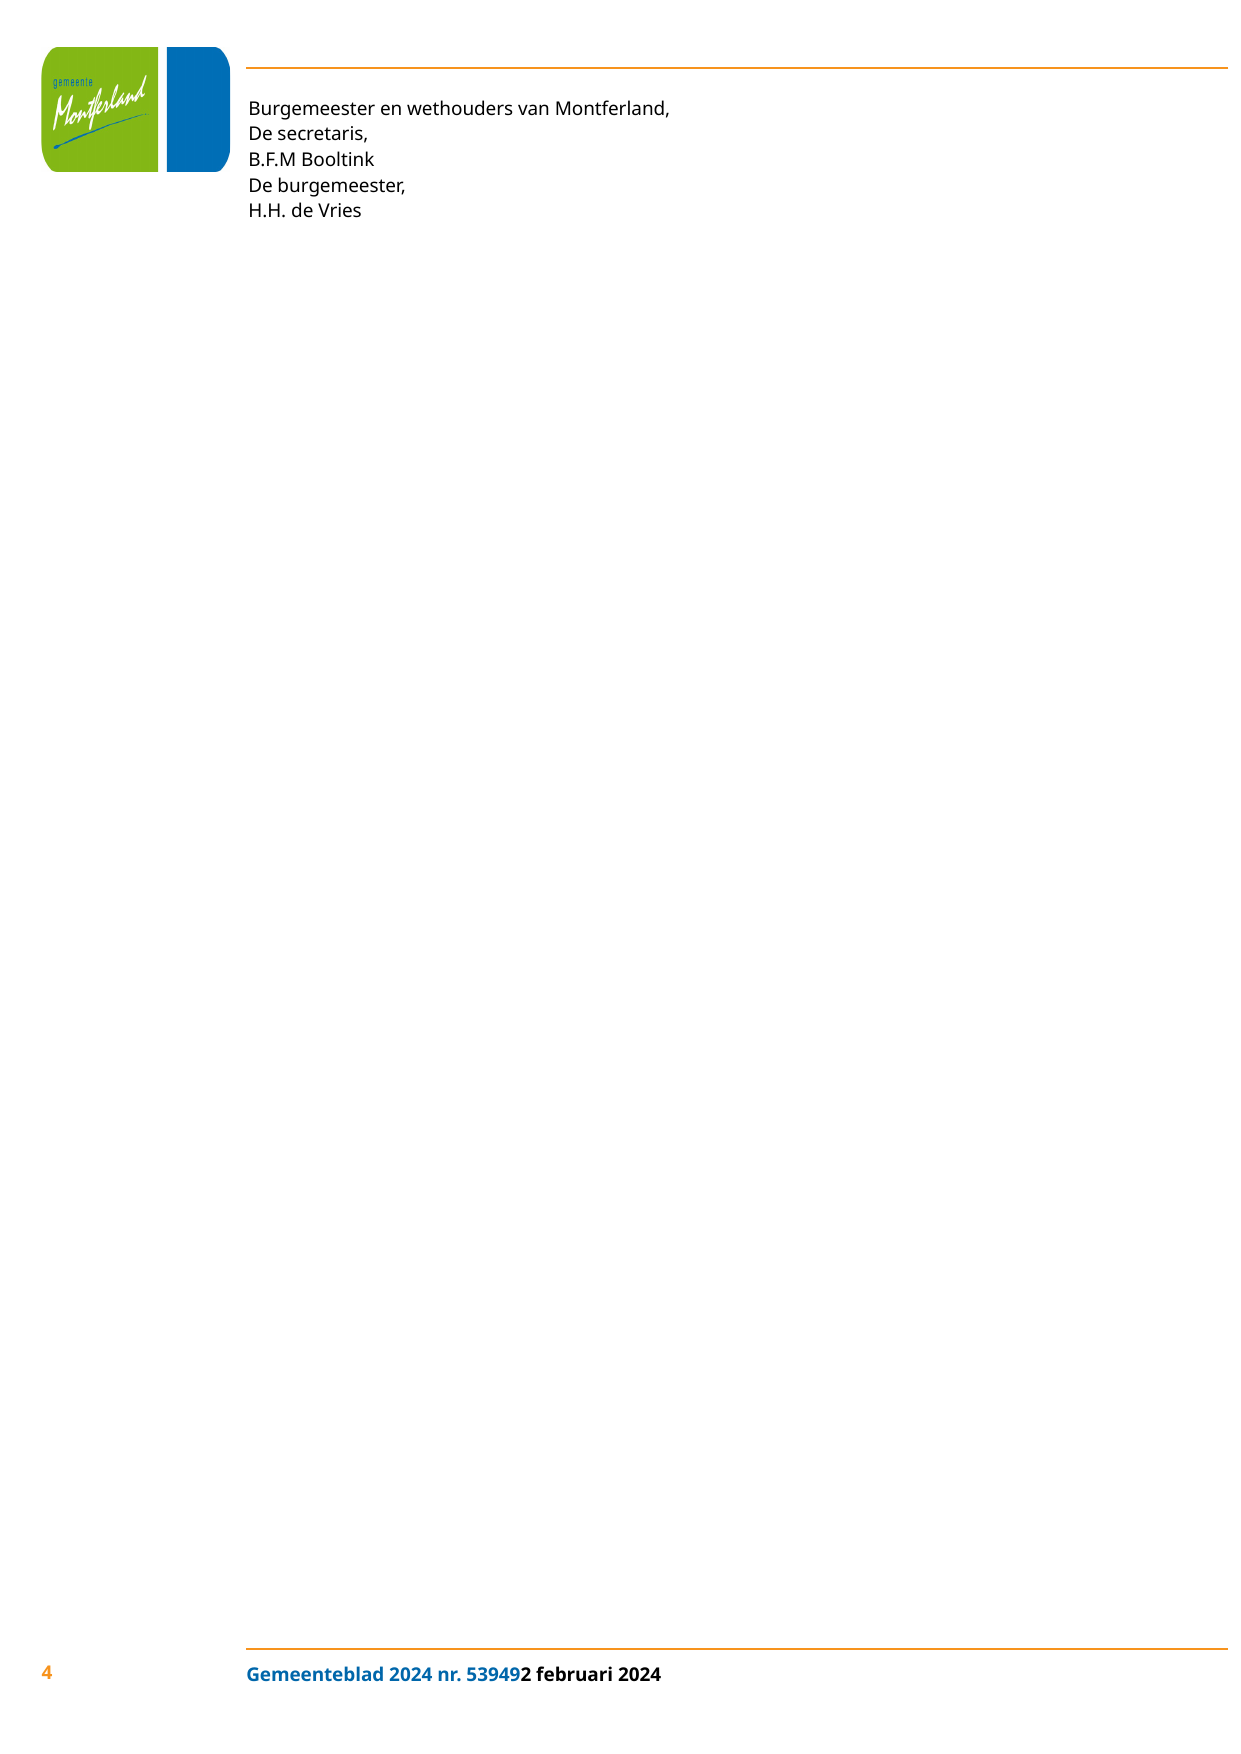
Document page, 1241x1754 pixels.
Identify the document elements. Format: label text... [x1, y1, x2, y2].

text Burgemeester en wethouders van Montferland, [248, 95, 1152, 121]
text De secretaris, [248, 121, 1152, 146]
text B.F.M Booltink [248, 146, 1152, 172]
text H.H. de Vries [248, 198, 1152, 223]
picture [41, 47, 231, 172]
text De burgemeester, [248, 172, 1152, 198]
